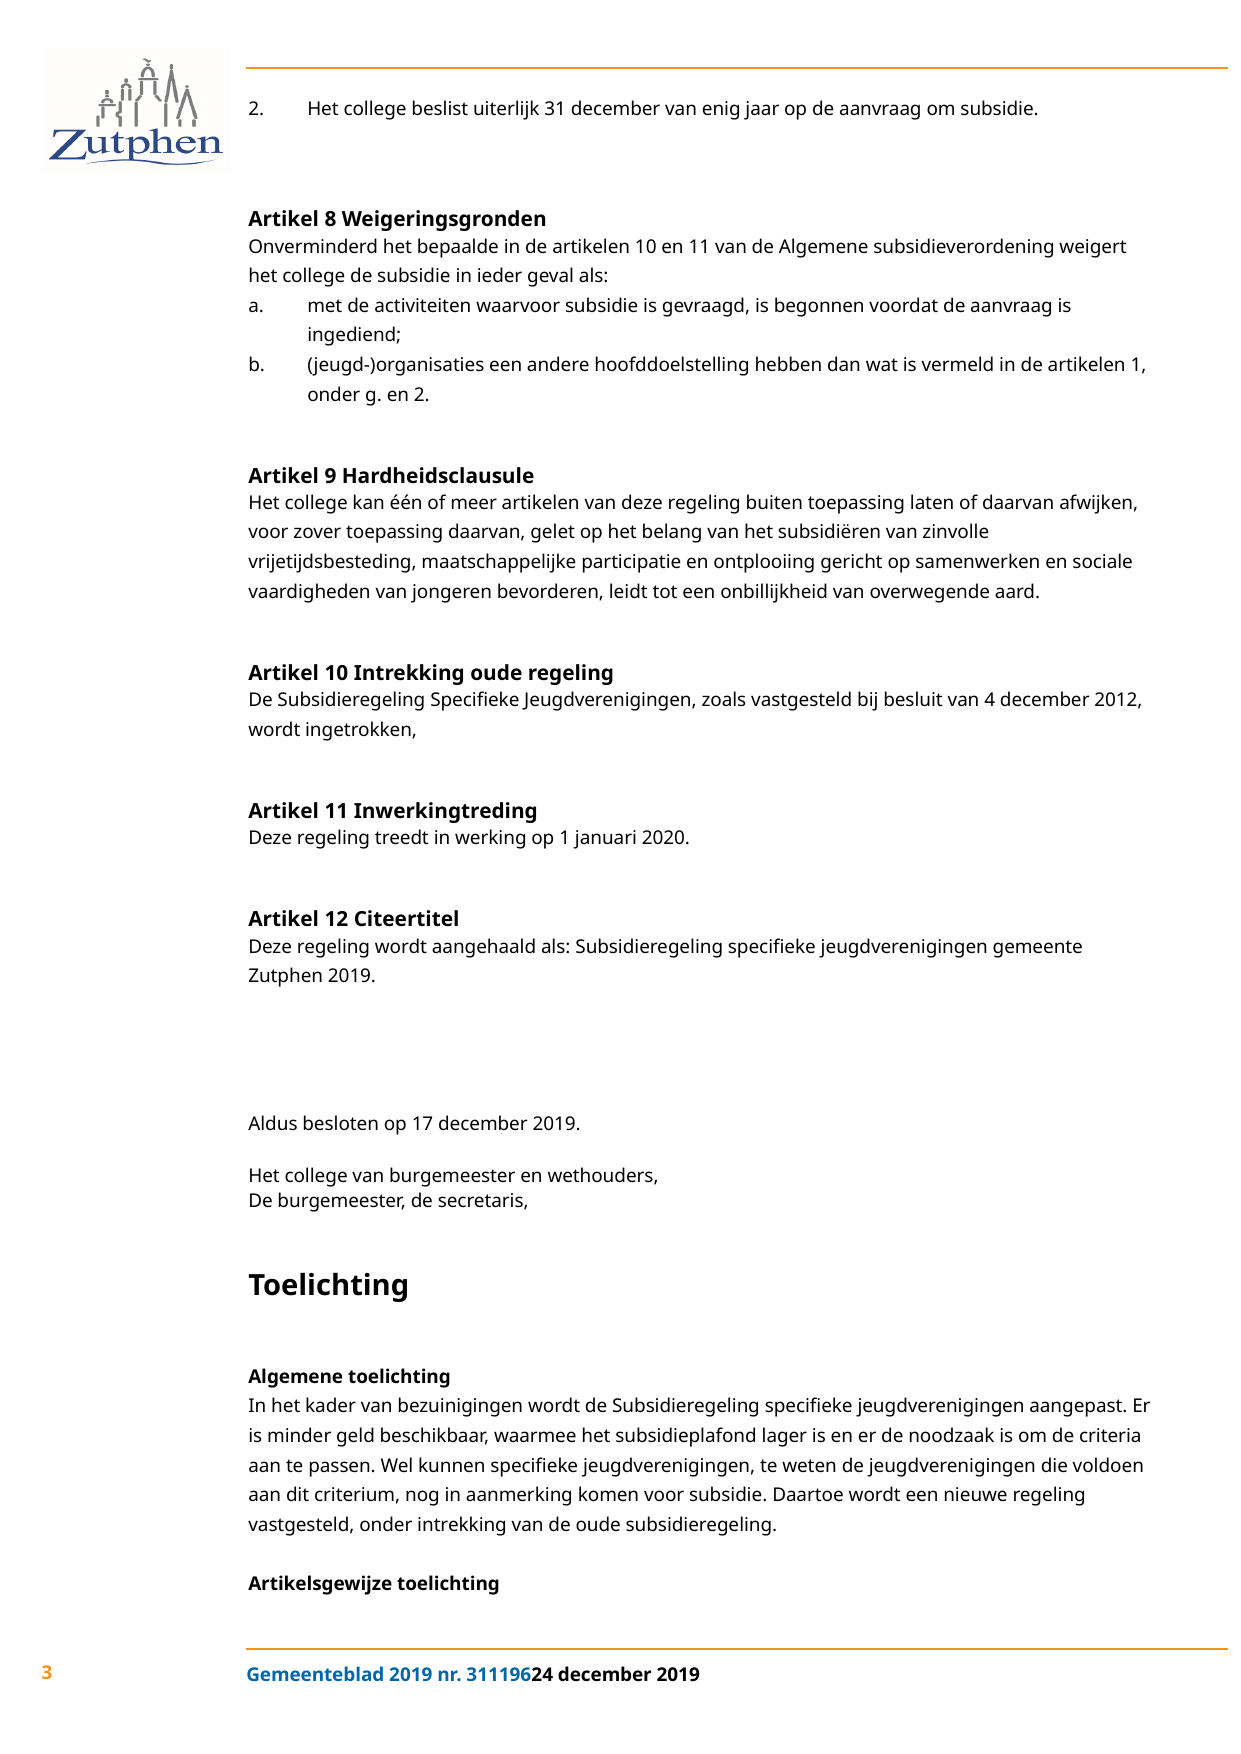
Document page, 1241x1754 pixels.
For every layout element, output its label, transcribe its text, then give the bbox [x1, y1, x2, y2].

text Artikelsgewijze toelichting [248, 1570, 1152, 1596]
text Artikel 11 Inwerkingtreding [248, 796, 1152, 824]
text In het kader van bezuinigingen wordt de Subsidieregeling specifieke jeugdverenigingen aangepast. Er is minder geld beschikbaar, waarmee het subsidieplafond lager is en er de noodzaak is om de criteria aan te passen. Wel kunnen specifieke jeugdverenigingen, te weten de jeugdverenigingen die voldoen aan dit criterium, nog in aanmerking komen voor subsidie. Daartoe wordt een nieuwe regeling vastgesteld, onder intrekking van de oude subsidieregeling. [248, 1393, 1152, 1537]
text De burgemeester, de secretaris, [248, 1187, 1152, 1213]
list Het college beslist uiterlijk 31 december van enig jaar op de aanvraag om subsidie. [248, 95, 1152, 121]
text Artikel 9 Hardheidsclausule [248, 461, 1152, 489]
text Algemene toelichting [248, 1363, 1152, 1389]
text De Subsidieregeling Specifieke Jeugdverenigingen, zoals vastgesteld bij besluit van 4 december 2012, wordt ingetrokken, [248, 686, 1152, 742]
text Artikel 8 Weigeringsgronden [248, 204, 1152, 233]
list (jeugd-)organisaties een andere hoofddoelstelling hebben dan wat is vermeld in de artikelen 1, onder g. en 2. [248, 351, 1152, 406]
text Aldus besloten op 17 december 2019. [248, 1110, 1152, 1136]
text Het college kan één of meer artikelen van deze regeling buiten toepassing laten of daarvan afwijken, voor zover toepassing daarvan, gelet op het belang van het subsidiëren van zinvolle vrijetijdsbesteding, maatschappelijke participatie en ontplooiing gericht op samenwerken en sociale vaardigheden van jongeren bevorderen, leidt tot een onbillijkheid van overwegende aard. [248, 489, 1152, 604]
text Artikel 12 Citeertitel [248, 904, 1152, 933]
text Deze regeling wordt aangehaald als: Subsidieregeling specifieke jeugdverenigingen gemeente Zutphen 2019. [248, 933, 1152, 988]
text Onverminderd het bepaalde in de artikelen 10 en 11 van de Algemene subsidieverordening weigert het college de subsidie in ieder geval als: [248, 233, 1152, 288]
text Het college van burgemeester en wethouders, [248, 1162, 1152, 1187]
text Artikel 10 Intrekking oude regeling [248, 658, 1152, 686]
list met de activiteiten waarvoor subsidie is gevraagd, is begonnen voordat de aanvraag is ingediend; [248, 292, 1152, 347]
text Deze regeling treedt in werking op 1 januari 2020. [248, 824, 1152, 850]
text Toelichting [248, 1265, 1152, 1304]
picture [41, 47, 231, 172]
